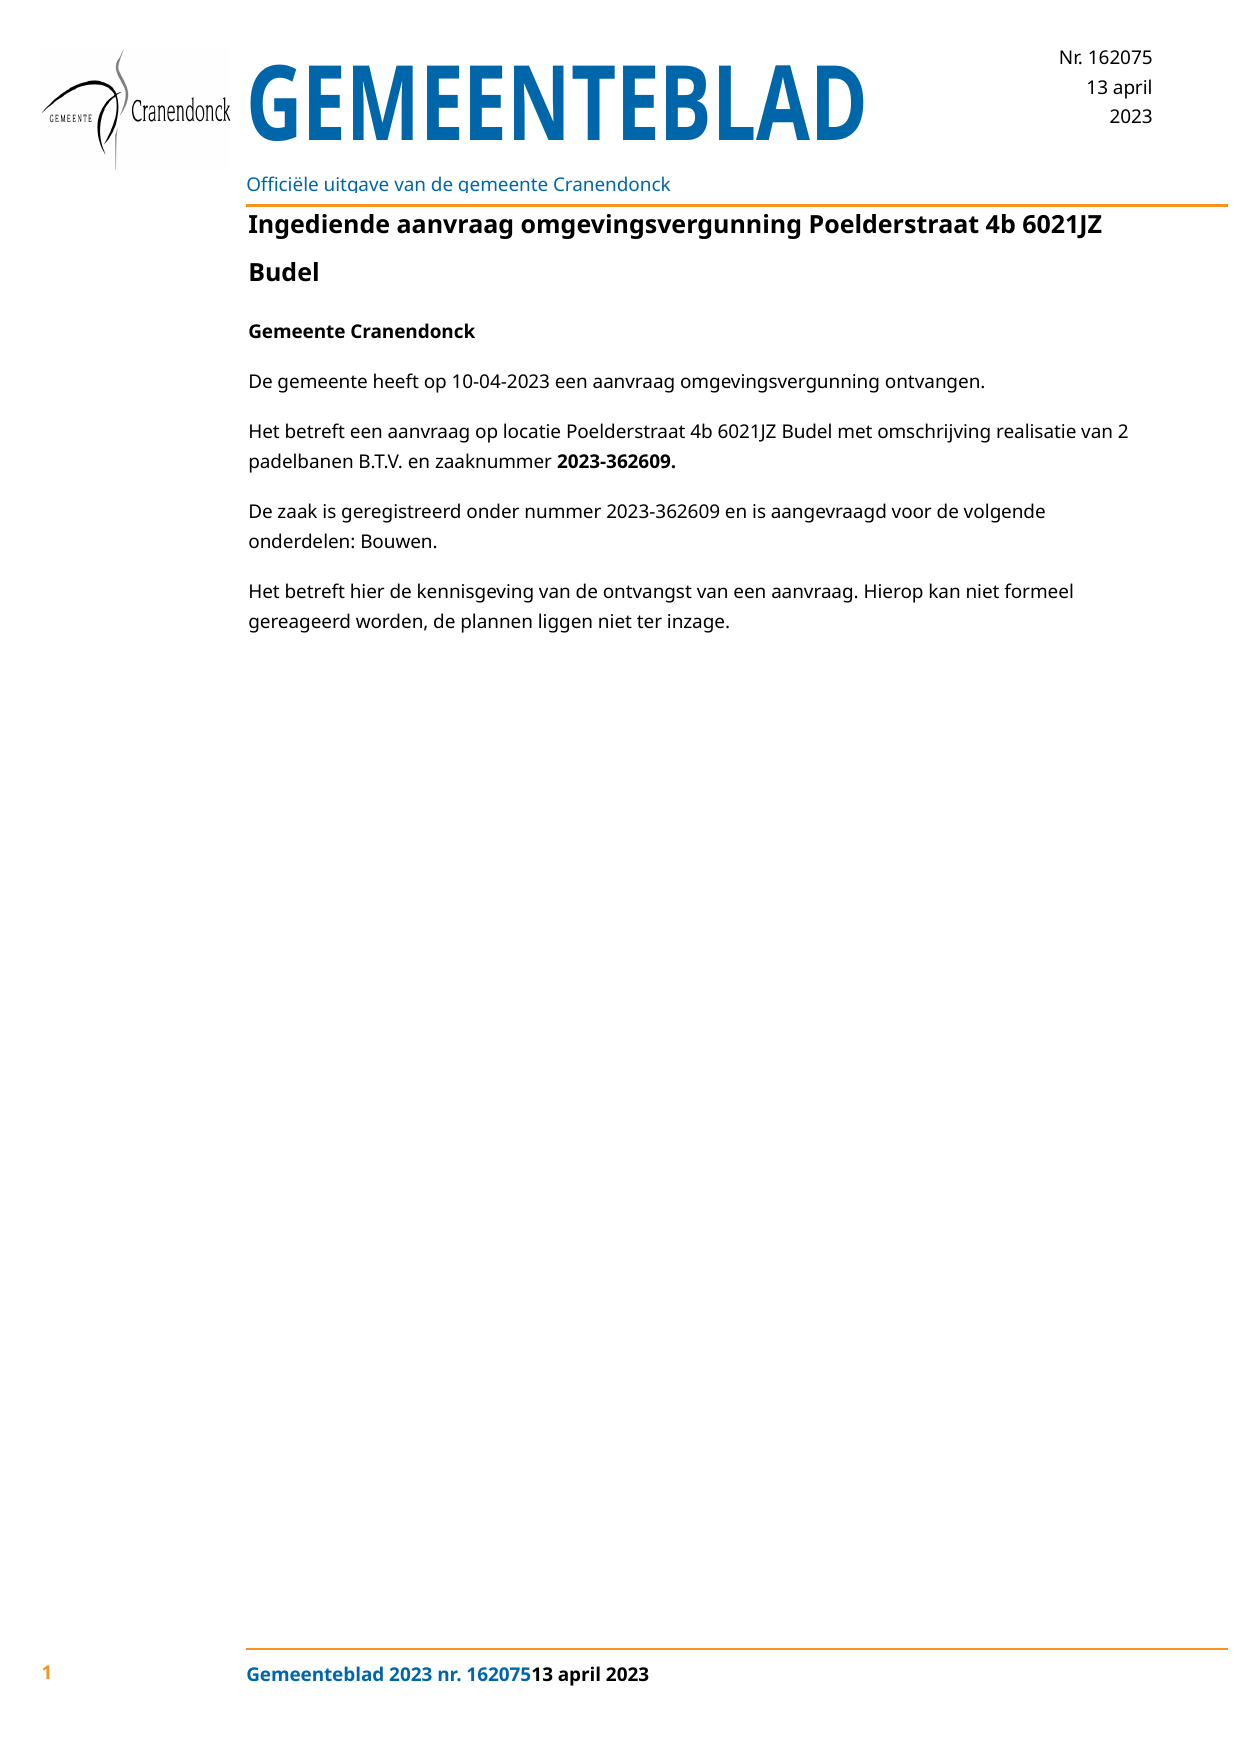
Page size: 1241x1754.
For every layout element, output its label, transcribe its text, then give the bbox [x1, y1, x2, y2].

text Gemeente Cranendonck [248, 318, 1152, 344]
text Het betreft een aanvraag op locatie Poelderstraat 4b 6021JZ Budel met omschrijving realisatie van 2 padelbanen B.T.V. en zaaknummer 2023-362609. [248, 419, 1152, 474]
text Ingediende aanvraag omgevingsvergunning Poelderstraat 4b 6021JZ Budel [248, 207, 1152, 288]
picture [41, 47, 231, 172]
text Het betreft hier de kennisgeving van de ontvangst van een aanvraag. Hierop kan niet formeel gereageerd worden, de plannen liggen niet ter inzage. [248, 579, 1152, 634]
text De gemeente heeft op 10-04-2023 een aanvraag omgevingsvergunning ontvangen. [248, 368, 1152, 394]
text De zaak is geregistreerd onder nummer 2023-362609 en is aangevraagd voor de volgende onderdelen: Bouwen. [248, 499, 1152, 554]
